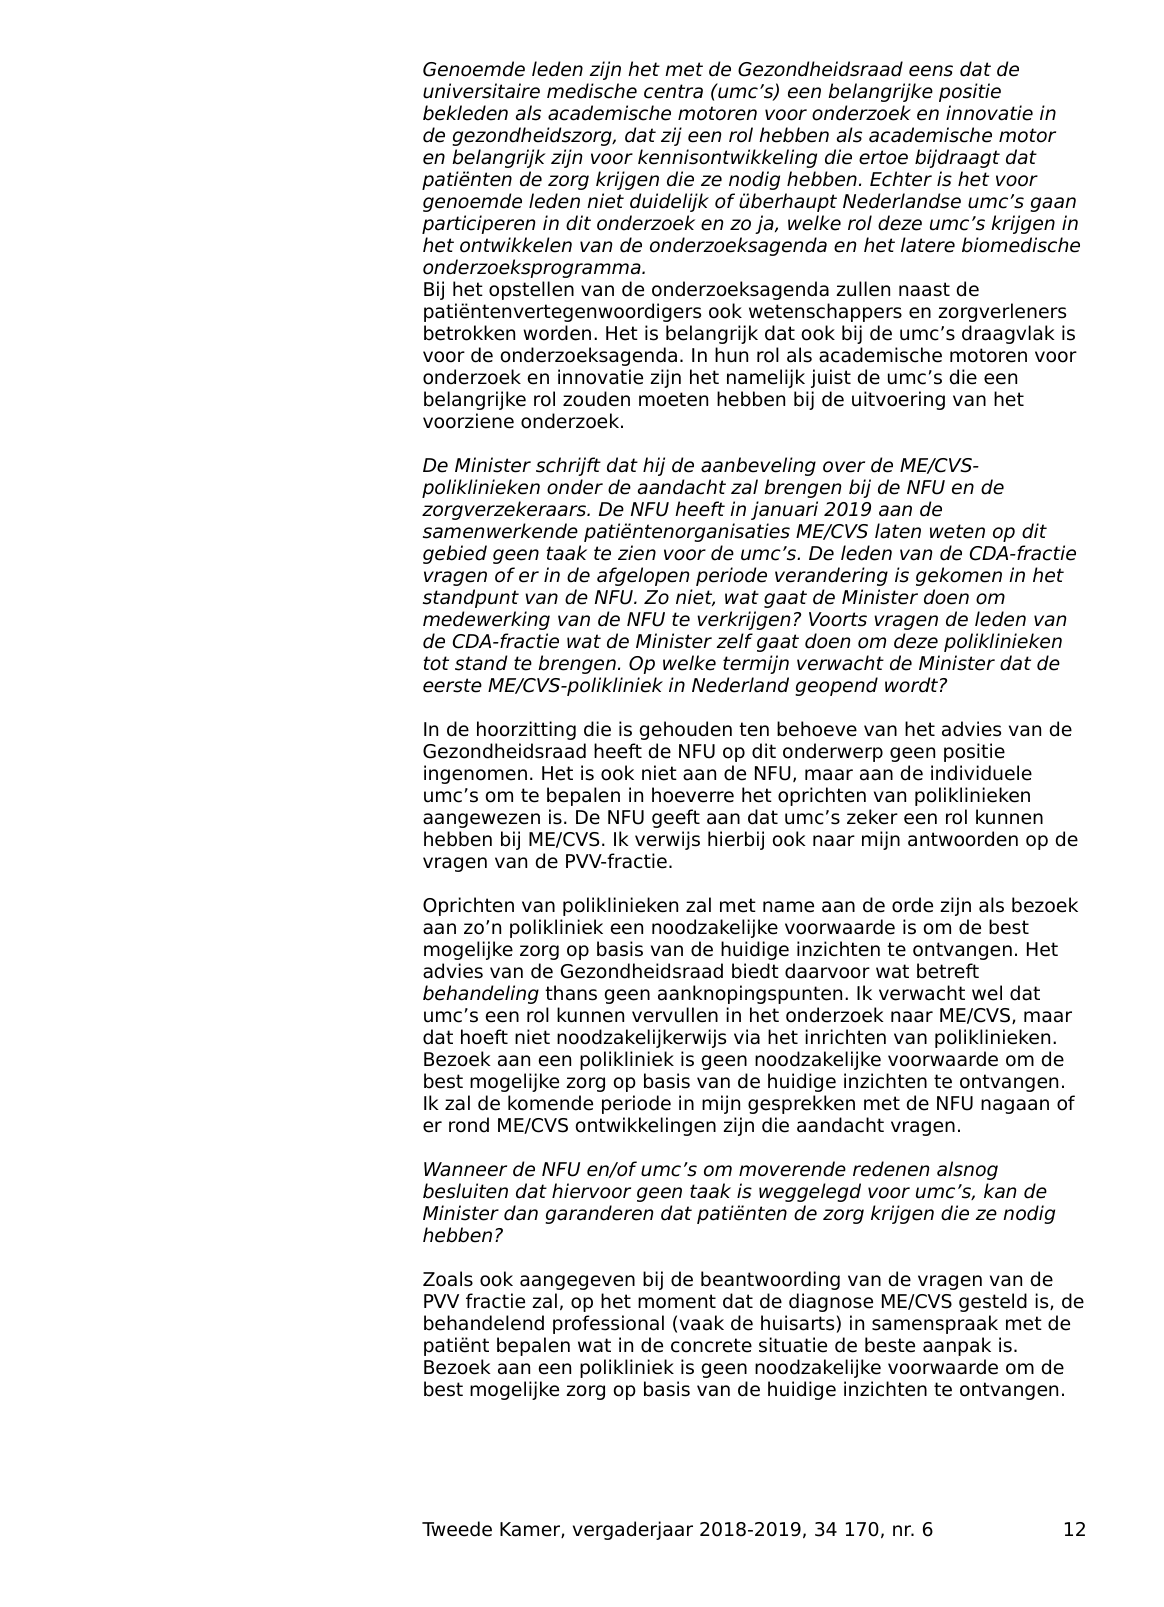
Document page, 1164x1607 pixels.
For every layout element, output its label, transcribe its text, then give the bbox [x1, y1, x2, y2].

text Bij het opstellen van de onderzoeksagenda zullen naast de patiëntenvertegenwoordigers ook wetenschappers en zorgverleners betrokken worden. Het is belangrijk dat ook bij de umc’s draagvlak is voor de onderzoeksagenda. In hun rol als academische motoren voor onderzoek en innovatie zijn het namelijk juist de umc’s die een belangrijke rol zouden moeten hebben bij de uitvoering van het voorziene onderzoek. [422, 279, 1087, 433]
subtitle Wanneer de NFU en/of umc’s om moverende redenen alsnog besluiten dat hiervoor geen taak is weggelegd voor umc’s, kan de Minister dan garanderen dat patiënten de zorg krijgen die ze nodig hebben? [422, 1159, 1087, 1247]
text Oprichten van poliklinieken zal met name aan de orde zijn als bezoek aan zo’n polikliniek een noodzakelijke voorwaarde is om de best mogelijke zorg op basis van de huidige inzichten te ontvangen. Het advies van de Gezondheidsraad biedt daarvoor wat betreft behandeling thans geen aanknopingspunten. Ik verwacht wel dat umc’s een rol kunnen vervullen in het onderzoek naar ME/CVS, maar dat hoeft niet noodzakelijkerwijs via het inrichten van poliklinieken. Bezoek aan een polikliniek is geen noodzakelijke voorwaarde om de best mogelijke zorg op basis van de huidige inzichten te ontvangen. Ik zal de komende periode in mijn gesprekken met de NFU nagaan of er rond ME/CVS ontwikkelingen zijn die aandacht vragen. [422, 895, 1087, 1137]
text Zoals ook aangegeven bij de beantwoording van de vragen van de PVV fractie zal, op het moment dat de diagnose ME/CVS gesteld is, de behandelend professional (vaak de huisarts) in samenspraak met de patiënt bepalen wat in de concrete situatie de beste aanpak is. Bezoek aan een polikliniek is geen noodzakelijke voorwaarde om de best mogelijke zorg op basis van de huidige inzichten te ontvangen. [422, 1269, 1087, 1401]
subtitle De Minister schrijft dat hij de aanbeveling over de ME/CVS-poliklinieken onder de aandacht zal brengen bij de NFU en de zorgverzekeraars. De NFU heeft in januari 2019 aan de samenwerkende patiëntenorganisaties ME/CVS laten weten op dit gebied geen taak te zien voor de umc’s. De leden van de CDA-fractie vragen of er in de afgelopen periode verandering is gekomen in het standpunt van de NFU. Zo niet, wat gaat de Minister doen om medewerking van de NFU te verkrijgen? Voorts vragen de leden van de CDA-fractie wat de Minister zelf gaat doen om deze poliklinieken tot stand te brengen. Op welke termijn verwacht de Minister dat de eerste ME/CVS-polikliniek in Nederland geopend wordt? [422, 455, 1087, 697]
text In de hoorzitting die is gehouden ten behoeve van het advies van de Gezondheidsraad heeft de NFU op dit onderwerp geen positie ingenomen. Het is ook niet aan de NFU, maar aan de individuele umc’s om te bepalen in hoeverre het oprichten van poliklinieken aangewezen is. De NFU geeft aan dat umc’s zeker een rol kunnen hebben bij ME/CVS. Ik verwijs hierbij ook naar mijn antwoorden op de vragen van de PVV-fractie. [422, 719, 1087, 873]
text Genoemde leden zijn het met de Gezondheidsraad eens dat de universitaire medische centra (umc’s) een belangrijke positie bekleden als academische motoren voor onderzoek en innovatie in de gezondheidszorg, dat zij een rol hebben als academische motor en belangrijk zijn voor kennisontwikkeling die ertoe bijdraagt dat patiënten de zorg krijgen die ze nodig hebben. Echter is het voor genoemde leden niet duidelijk of überhaupt Nederlandse umc’s gaan participeren in dit onderzoek en zo ja, welke rol deze umc’s krijgen in het ontwikkelen van de onderzoeksagenda en het latere biomedische onderzoeksprogramma. [422, 59, 1087, 279]
